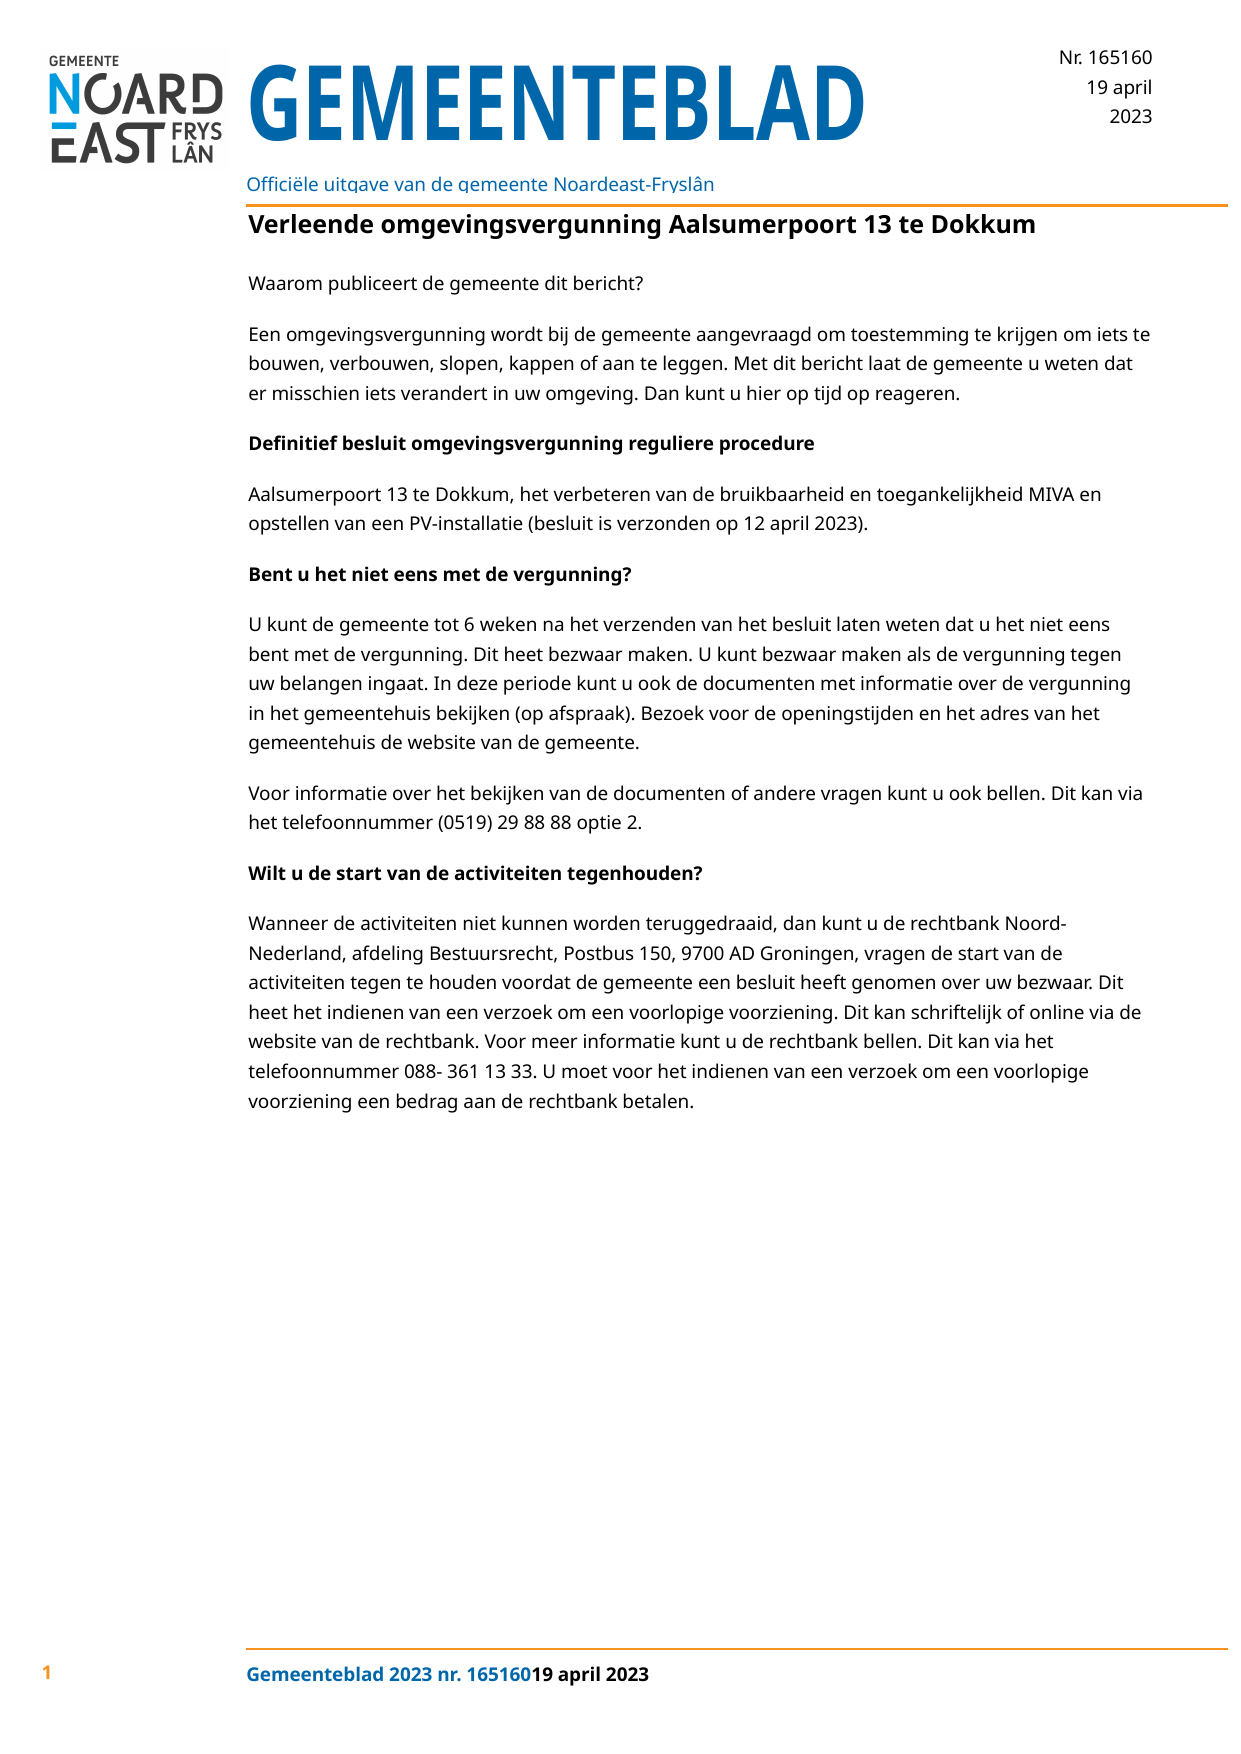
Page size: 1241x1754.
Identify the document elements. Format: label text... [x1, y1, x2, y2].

text Verleende omgevingsvergunning Aalsumerpoort 13 te Dokkum [248, 207, 1152, 241]
picture [41, 47, 231, 172]
text Definitief besluit omgevingsvergunning reguliere procedure [248, 430, 1152, 456]
text Een omgevingsvergunning wordt bij de gemeente aangevraagd om toestemming te krijgen om iets te bouwen, verbouwen, slopen, kappen of aan te leggen. Met dit bericht laat de gemeente u weten dat er misschien iets verandert in uw omgeving. Dan kunt u hier op tijd op reageren. [248, 321, 1152, 406]
text Voor informatie over het bekijken van de documenten of andere vragen kunt u ook bellen. Dit kan via het telefoonnummer (0519) 29 88 88 optie 2. [248, 780, 1152, 835]
text Bent u het niet eens met de vergunning? [248, 561, 1152, 586]
text Aalsumerpoort 13 te Dokkum, het verbeteren van de bruikbaarheid en toegankelijkheid MIVA en opstellen van een PV-installatie (besluit is verzonden op 12 april 2023). [248, 481, 1152, 536]
text Waarom publiceert de gemeente dit bericht? [248, 270, 1152, 296]
text Wanneer de activiteiten niet kunnen worden teruggedraaid, dan kunt u de rechtbank Noord-Nederland, afdeling Bestuursrecht, Postbus 150, 9700 AD Groningen, vragen de start van de activiteiten tegen te houden voordat de gemeente een besluit heeft genomen over uw bezwaar. Dit heet het indienen van een verzoek om een voorlopige voorziening. Dit kan schriftelijk of online via de website van de rechtbank. Voor meer informatie kunt u de rechtbank bellen. Dit kan via het telefoonnummer 088- 361 13 33. U moet voor het indienen van een verzoek om een voorlopige voorziening een bedrag aan de rechtbank betalen. [248, 910, 1152, 1113]
text Wilt u de start van de activiteiten tegenhouden? [248, 860, 1152, 886]
text U kunt de gemeente tot 6 weken na het verzenden van het besluit laten weten dat u het niet eens bent met de vergunning. Dit heet bezwaar maken. U kunt bezwaar maken als de vergunning tegen uw belangen ingaat. In deze periode kunt u ook de documenten met informatie over de vergunning in het gemeentehuis bekijken (op afspraak). Bezoek voor de openingstijden en het adres van het gemeentehuis de website van de gemeente. [248, 611, 1152, 755]
